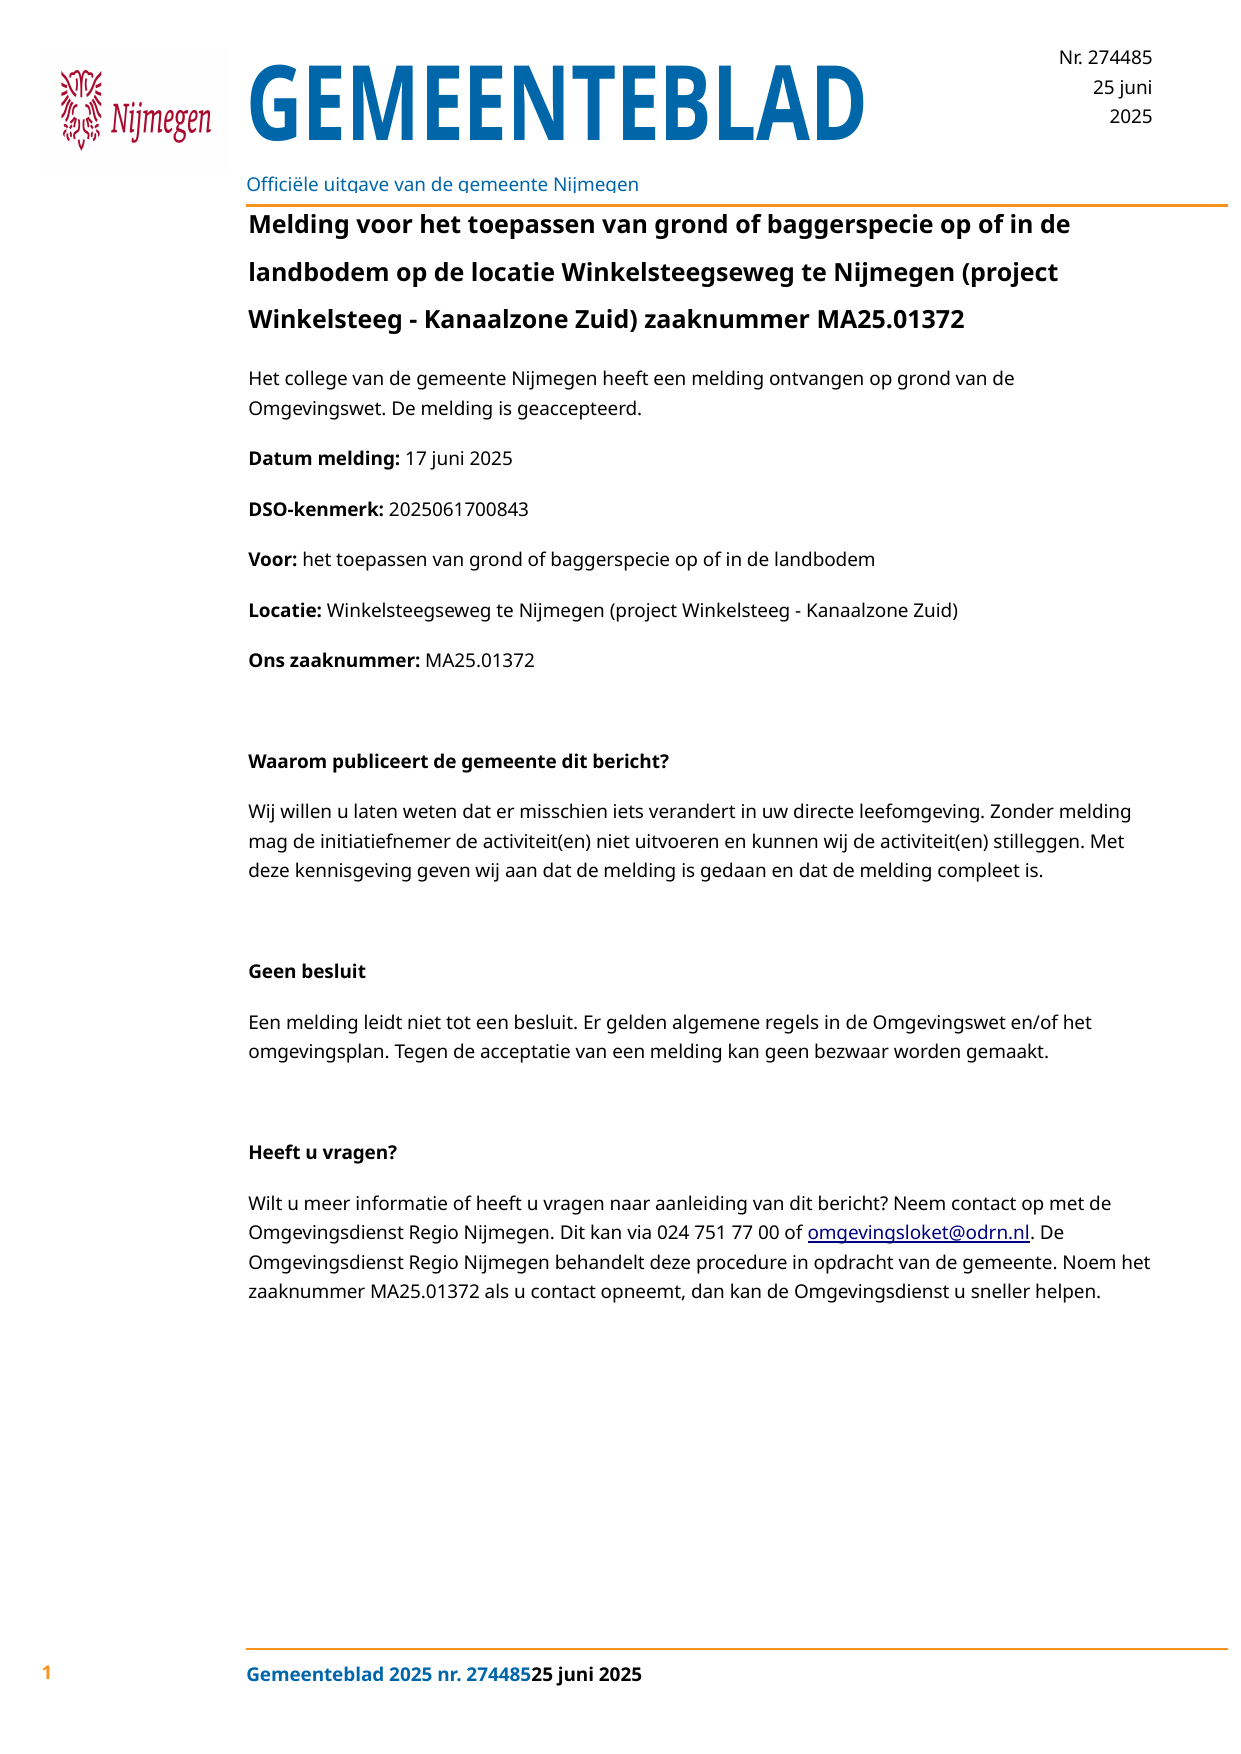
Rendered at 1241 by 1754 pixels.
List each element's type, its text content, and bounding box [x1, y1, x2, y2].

text Geen besluit [248, 958, 1152, 984]
text Locatie: Winkelsteegseweg te Nijmegen (project Winkelsteeg - Kanaalzone Zuid) [248, 597, 1152, 622]
text Ons zaaknummer: MA25.01372 [248, 647, 1152, 673]
text Wilt u meer informatie of heeft u vragen naar aanleiding van dit bericht? Neem contact op met de Omgevingsdienst Regio Nijmegen. Dit kan via 024 751 77 00 of omgevingsloket@odrn.nl. De Omgevingsdienst Regio Nijmegen behandelt deze procedure in opdracht van de gemeente. Noem het zaaknummer MA25.01372 als u contact opneemt, dan kan de Omgevingsdienst u sneller helpen. [248, 1190, 1152, 1304]
text Het college van de gemeente Nijmegen heeft een melding ontvangen op grond van de Omgevingswet. De melding is geaccepteerd. [248, 366, 1152, 421]
text Waarom publiceert de gemeente dit bericht? [248, 748, 1152, 774]
text DSO-kenmerk: 2025061700843 [248, 496, 1152, 522]
text Datum melding: 17 juni 2025 [248, 446, 1152, 471]
text Wij willen u laten weten dat er misschien iets verandert in uw directe leefomgeving. Zonder melding mag de initiatiefnemer de activiteit(en) niet uitvoeren en kunnen wij de activiteit(en) stilleggen. Met deze kennisgeving geven wij aan dat de melding is gedaan en dat de melding compleet is. [248, 798, 1152, 883]
text Een melding leidt niet tot een besluit. Er gelden algemene regels in de Omgevingswet en/of het omgevingsplan. Tegen de acceptatie van een melding kan geen bezwaar worden gemaakt. [248, 1009, 1152, 1064]
text Voor: het toepassen van grond of baggerspecie op of in de landbodem [248, 546, 1152, 572]
text Melding voor het toepassen van grond of baggerspecie op of in de landbodem op de locatie Winkelsteegseweg te Nijmegen (project Winkelsteeg - Kanaalzone Zuid) zaaknummer MA25.01372 [248, 207, 1152, 336]
picture [41, 47, 231, 172]
text Heeft u vragen? [248, 1139, 1152, 1165]
